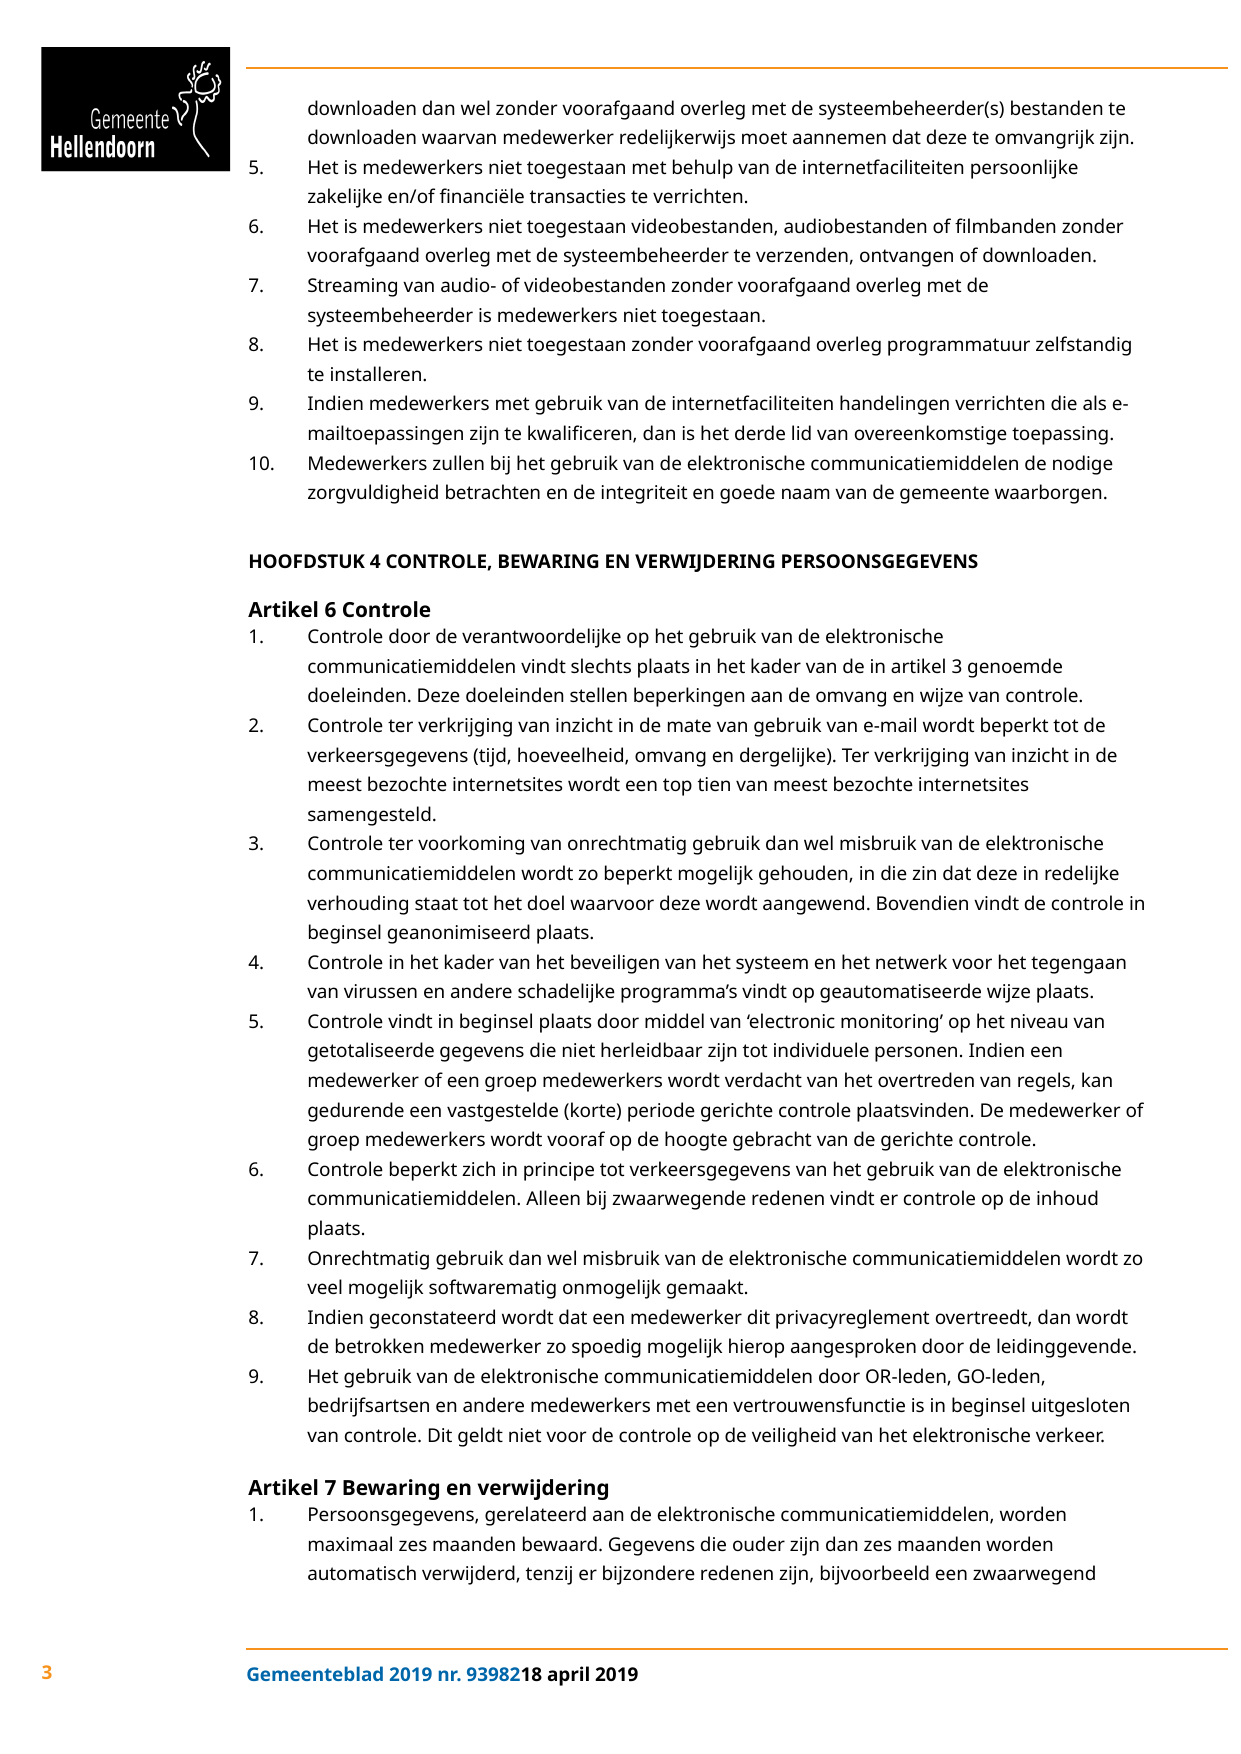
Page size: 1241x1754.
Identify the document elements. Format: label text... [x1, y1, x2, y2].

list Indien geconstateerd wordt dat een medewerker dit privacyreglement overtreedt, dan wordt de betrokken medewerker zo spoedig mogelijk hierop aangesproken door de leidinggevende. [248, 1304, 1152, 1359]
list Het gebruik van de elektronische communicatiemiddelen door OR-leden, GO-leden, bedrijfsartsen en andere medewerkers met een vertrouwensfunctie is in beginsel uitgesloten van controle. Dit geldt niet voor de controle op de veiligheid van het elektronische verkeer. [248, 1363, 1152, 1448]
list Medewerkers zullen bij het gebruik van de elektronische communicatiemiddelen de nodige zorgvuldigheid betrachten en de integriteit en goede naam van de gemeente waarborgen. [248, 450, 1152, 505]
list Controle door de verantwoordelijke op het gebruik van de elektronische communicatiemiddelen vindt slechts plaats in het kader van de in artikel 3 genoemde doeleinden. Deze doeleinden stellen beperkingen aan de omvang en wijze van controle. [248, 623, 1152, 708]
list Streaming van audio- of videobestanden zonder voorafgaand overleg met de systeembeheerder is medewerkers niet toegestaan. [248, 272, 1152, 328]
text Artikel 6 Controle [248, 595, 1152, 623]
list Het is medewerkers niet toegestaan met behulp van de internetfaciliteiten persoonlijke zakelijke en/of financiële transacties te verrichten. [248, 154, 1152, 209]
list Onrechtmatig gebruik dan wel misbruik van de elektronische communicatiemiddelen wordt zo veel mogelijk softwarematig onmogelijk gemaakt. [248, 1245, 1152, 1300]
list downloaden dan wel zonder voorafgaand overleg met de systeembeheerder(s) bestanden te downloaden waarvan medewerker redelijkerwijs moet aannemen dat deze te omvangrijk zijn. [248, 95, 1152, 150]
text Artikel 7 Bewaring en verwijdering [248, 1473, 1152, 1501]
list Controle ter verkrijging van inzicht in de mate van gebruik van e-mail wordt beperkt tot de verkeersgegevens (tijd, hoeveelheid, omvang en dergelijke). Ter verkrijging van inzicht in de meest bezochte internetsites wordt een top tien van meest bezochte internetsites samengesteld. [248, 712, 1152, 827]
list Controle vindt in beginsel plaats door middel van ‘electronic monitoring’ op het niveau van getotaliseerde gegevens die niet herleidbaar zijn tot individuele personen. Indien een medewerker of een groep medewerkers wordt verdacht van het overtreden van regels, kan gedurende een vastgestelde (korte) periode gerichte controle plaatsvinden. De medewerker of groep medewerkers wordt vooraf op de hoogte gebracht van de gerichte controle. [248, 1008, 1152, 1152]
list Controle beperkt zich in principe tot verkeersgegevens van het gebruik van de elektronische communicatiemiddelen. Alleen bij zwaarwegende redenen vindt er controle op de inhoud plaats. [248, 1156, 1152, 1241]
list Controle ter voorkoming van onrechtmatig gebruik dan wel misbruik van de elektronische communicatiemiddelen wordt zo beperkt mogelijk gehouden, in die zin dat deze in redelijke verhouding staat tot het doel waarvoor deze wordt aangewend. Bovendien vindt de controle in beginsel geanonimiseerd plaats. [248, 831, 1152, 945]
list Het is medewerkers niet toegestaan videobestanden, audiobestanden of filmbanden zonder voorafgaand overleg met de systeembeheerder te verzenden, ontvangen of downloaden. [248, 213, 1152, 268]
list Indien medewerkers met gebruik van de internetfaciliteiten handelingen verrichten die als e-mailtoepassingen zijn te kwalificeren, dan is het derde lid van overeenkomstige toepassing. [248, 391, 1152, 446]
list Het is medewerkers niet toegestaan zonder voorafgaand overleg programmatuur zelfstandig te installeren. [248, 331, 1152, 387]
list Persoonsgegevens, gerelateerd aan de elektronische communicatiemiddelen, worden maximaal zes maanden bewaard. Gegevens die ouder zijn dan zes maanden worden automatisch verwijderd, tenzij er bijzondere redenen zijn, bijvoorbeeld een zwaarwegend [248, 1501, 1152, 1586]
text HOOFDSTUK 4 CONTROLE, BEWARING EN VERWIJDERING PERSOONSGEGEVENS [248, 546, 1152, 574]
list Controle in het kader van het beveiligen van het systeem en het netwerk voor het tegengaan van virussen en andere schadelijke programma’s vindt op geautomatiseerde wijze plaats. [248, 949, 1152, 1004]
picture [41, 47, 231, 172]
